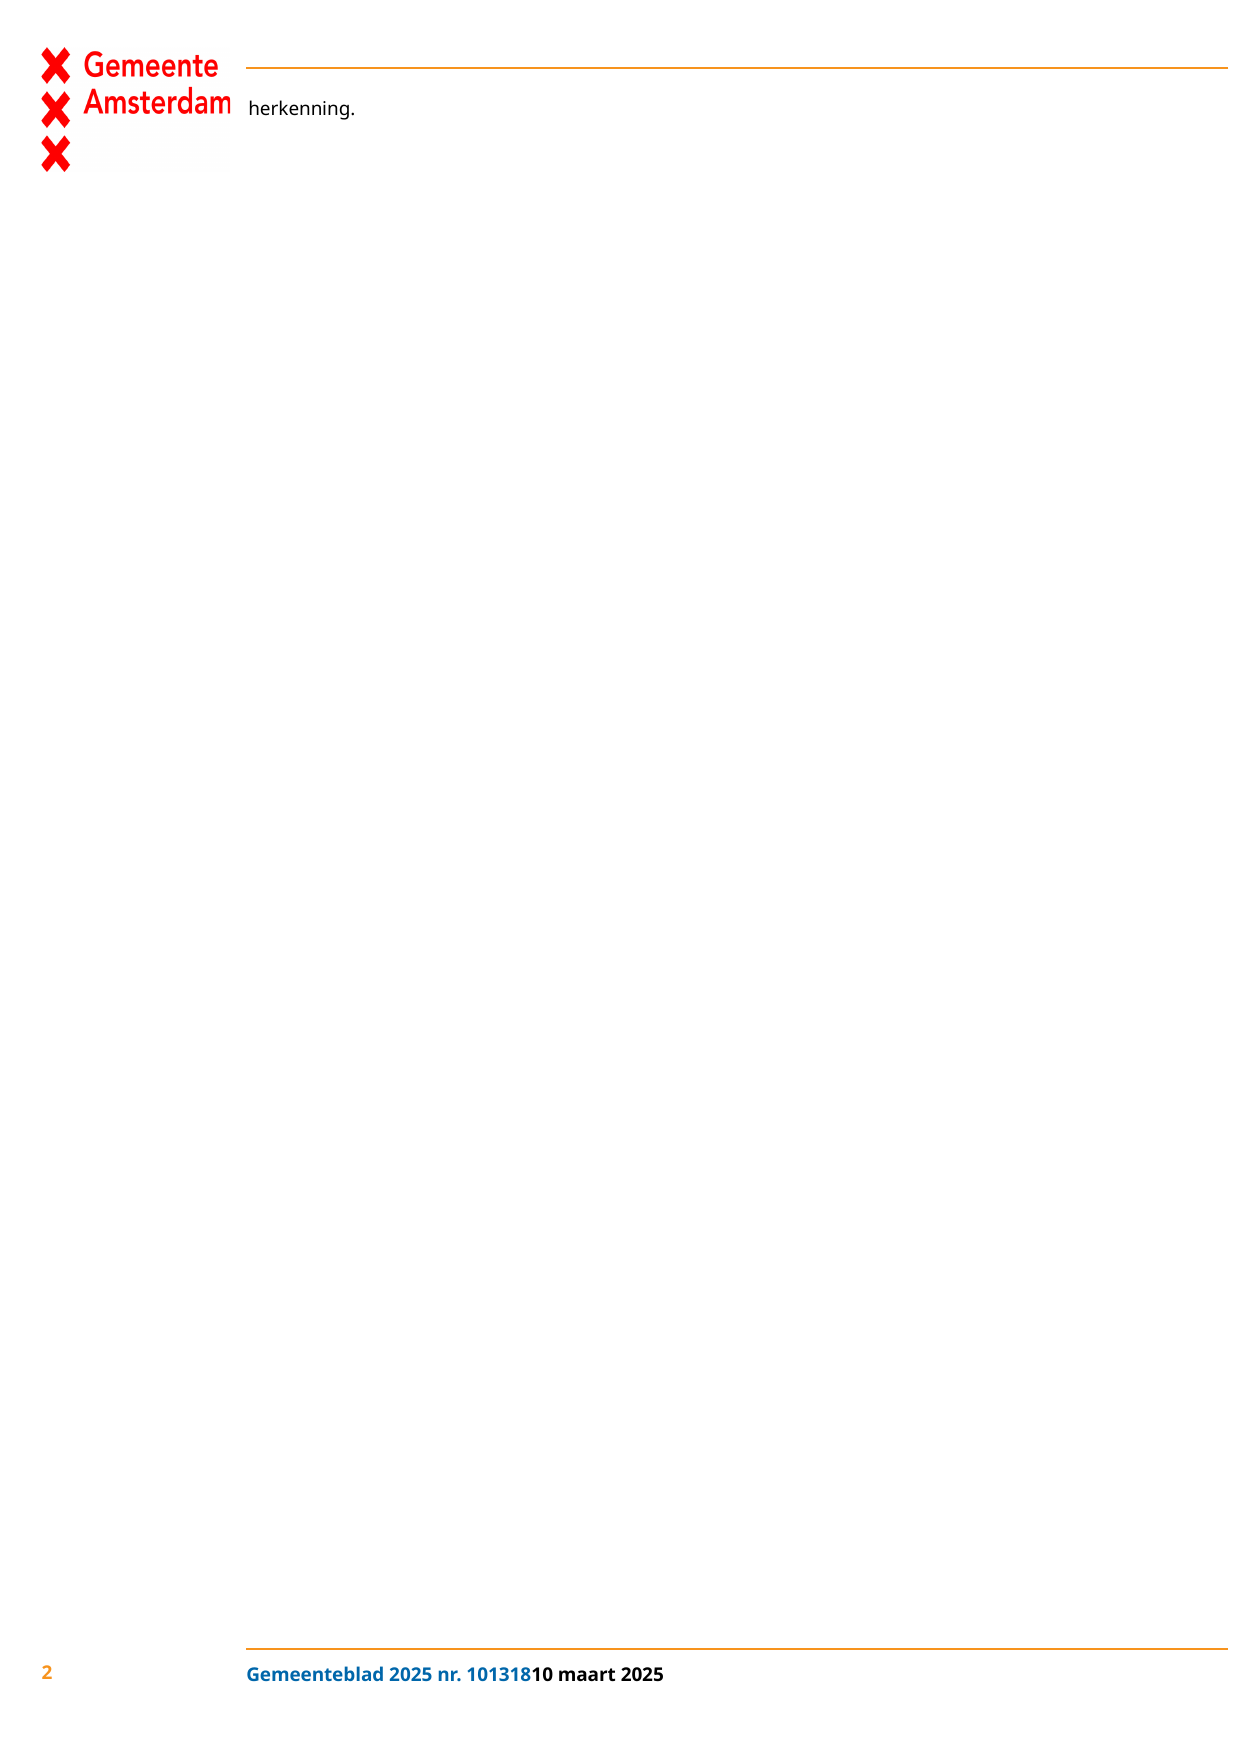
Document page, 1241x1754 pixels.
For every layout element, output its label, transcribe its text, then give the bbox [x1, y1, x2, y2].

picture [41, 47, 231, 172]
text herkenning. [248, 95, 1152, 121]
